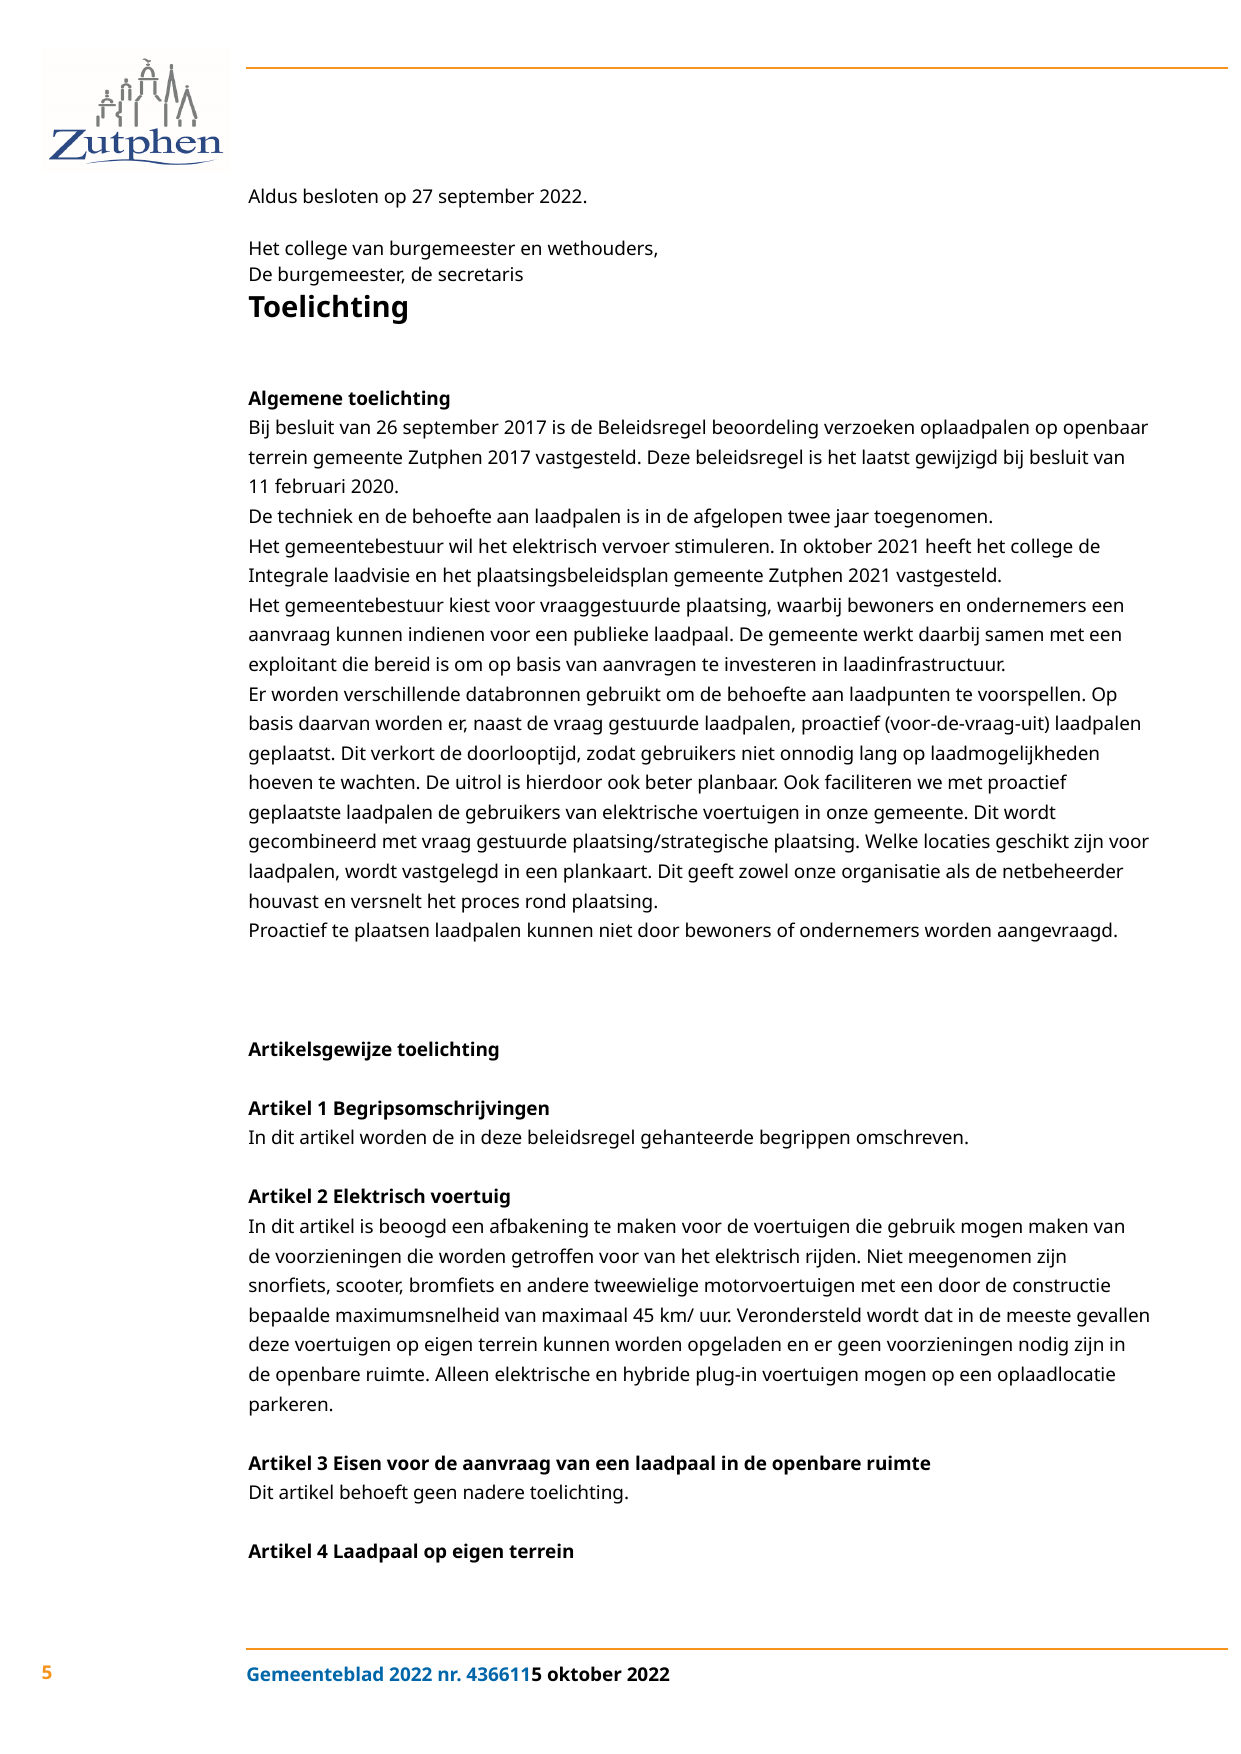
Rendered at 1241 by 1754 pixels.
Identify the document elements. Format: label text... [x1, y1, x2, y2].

text Toelichting [248, 286, 1152, 326]
text In dit artikel is beoogd een afbakening te maken voor de voertuigen die gebruik mogen maken van de voorzieningen die worden getroffen voor van het elektrisch rijden. Niet meegenomen zijn snorfiets, scooter, bromfiets en andere tweewielige motorvoertuigen met een door de constructie bepaalde maximumsnelheid van maximaal 45 km/ uur. Verondersteld wordt dat in de meeste gevallen deze voertuigen op eigen terrein kunnen worden opgeladen en er geen voorzieningen nodig zijn in de openbare ruimte. Alleen elektrische en hybride plug-in voertuigen mogen op een oplaadlocatie parkeren. [248, 1213, 1152, 1416]
text Artikel 4 Laadpaal op eigen terrein [248, 1539, 1152, 1564]
text De burgemeester, de secretaris [248, 261, 1152, 286]
text Er worden verschillende databronnen gebruikt om de behoefte aan laadpunten te voorspellen. Op basis daarvan worden er, naast de vraag gestuurde laadpalen, proactief (voor-de-vraag-uit) laadpalen geplaatst. Dit verkort de doorlooptijd, zodat gebruikers niet onnodig lang op laadmogelijkheden hoeven te wachten. De uitrol is hierdoor ook beter planbaar. Ook faciliteren we met proactief geplaatste laadpalen de gebruikers van elektrische voertuigen in onze gemeente. Dit wordt gecombineerd met vraag gestuurde plaatsing/strategische plaatsing. Welke locaties geschikt zijn voor laadpalen, wordt vastgelegd in een plankaart. Dit geeft zowel onze organisatie als de netbeheerder houvast en versnelt het proces rond plaatsing. [248, 681, 1152, 913]
text Artikel 2 Elektrisch voertuig [248, 1184, 1152, 1209]
text Het gemeentebestuur kiest voor vraaggestuurde plaatsing, waarbij bewoners en ondernemers een aanvraag kunnen indienen voor een publieke laadpaal. De gemeente werkt daarbij samen met een exploitant die bereid is om op basis van aanvragen te investeren in laadinfrastructuur. [248, 592, 1152, 677]
text Bij besluit van 26 september 2017 is de Beleidsregel beoordeling verzoeken oplaadpalen op openbaar terrein gemeente Zutphen 2017 vastgesteld. Deze beleidsregel is het laatst gewijzigd bij besluit van 11 februari 2020. [248, 414, 1152, 499]
text In dit artikel worden de in deze beleidsregel gehanteerde begrippen omschreven. [248, 1124, 1152, 1150]
picture [41, 47, 231, 172]
text Dit artikel behoeft geen nadere toelichting. [248, 1479, 1152, 1505]
text Het college van burgemeester en wethouders, [248, 235, 1152, 261]
text Proactief te plaatsen laadpalen kunnen niet door bewoners of ondernemers worden aangevraagd. [248, 917, 1152, 943]
text De techniek en de behoefte aan laadpalen is in de afgelopen twee jaar toegenomen. [248, 503, 1152, 529]
text Algemene toelichting [248, 385, 1152, 411]
text Artikel 1 Begripsomschrijvingen [248, 1095, 1152, 1121]
text Artikelsgewijze toelichting [248, 1036, 1152, 1061]
text Artikel 3 Eisen voor de aanvraag van een laadpaal in de openbare ruimte [248, 1450, 1152, 1476]
text Het gemeentebestuur wil het elektrisch vervoer stimuleren. In oktober 2021 heeft het college de Integrale laadvisie en het plaatsingsbeleidsplan gemeente Zutphen 2021 vastgesteld. [248, 533, 1152, 588]
text Aldus besloten op 27 september 2022. [248, 183, 1152, 209]
